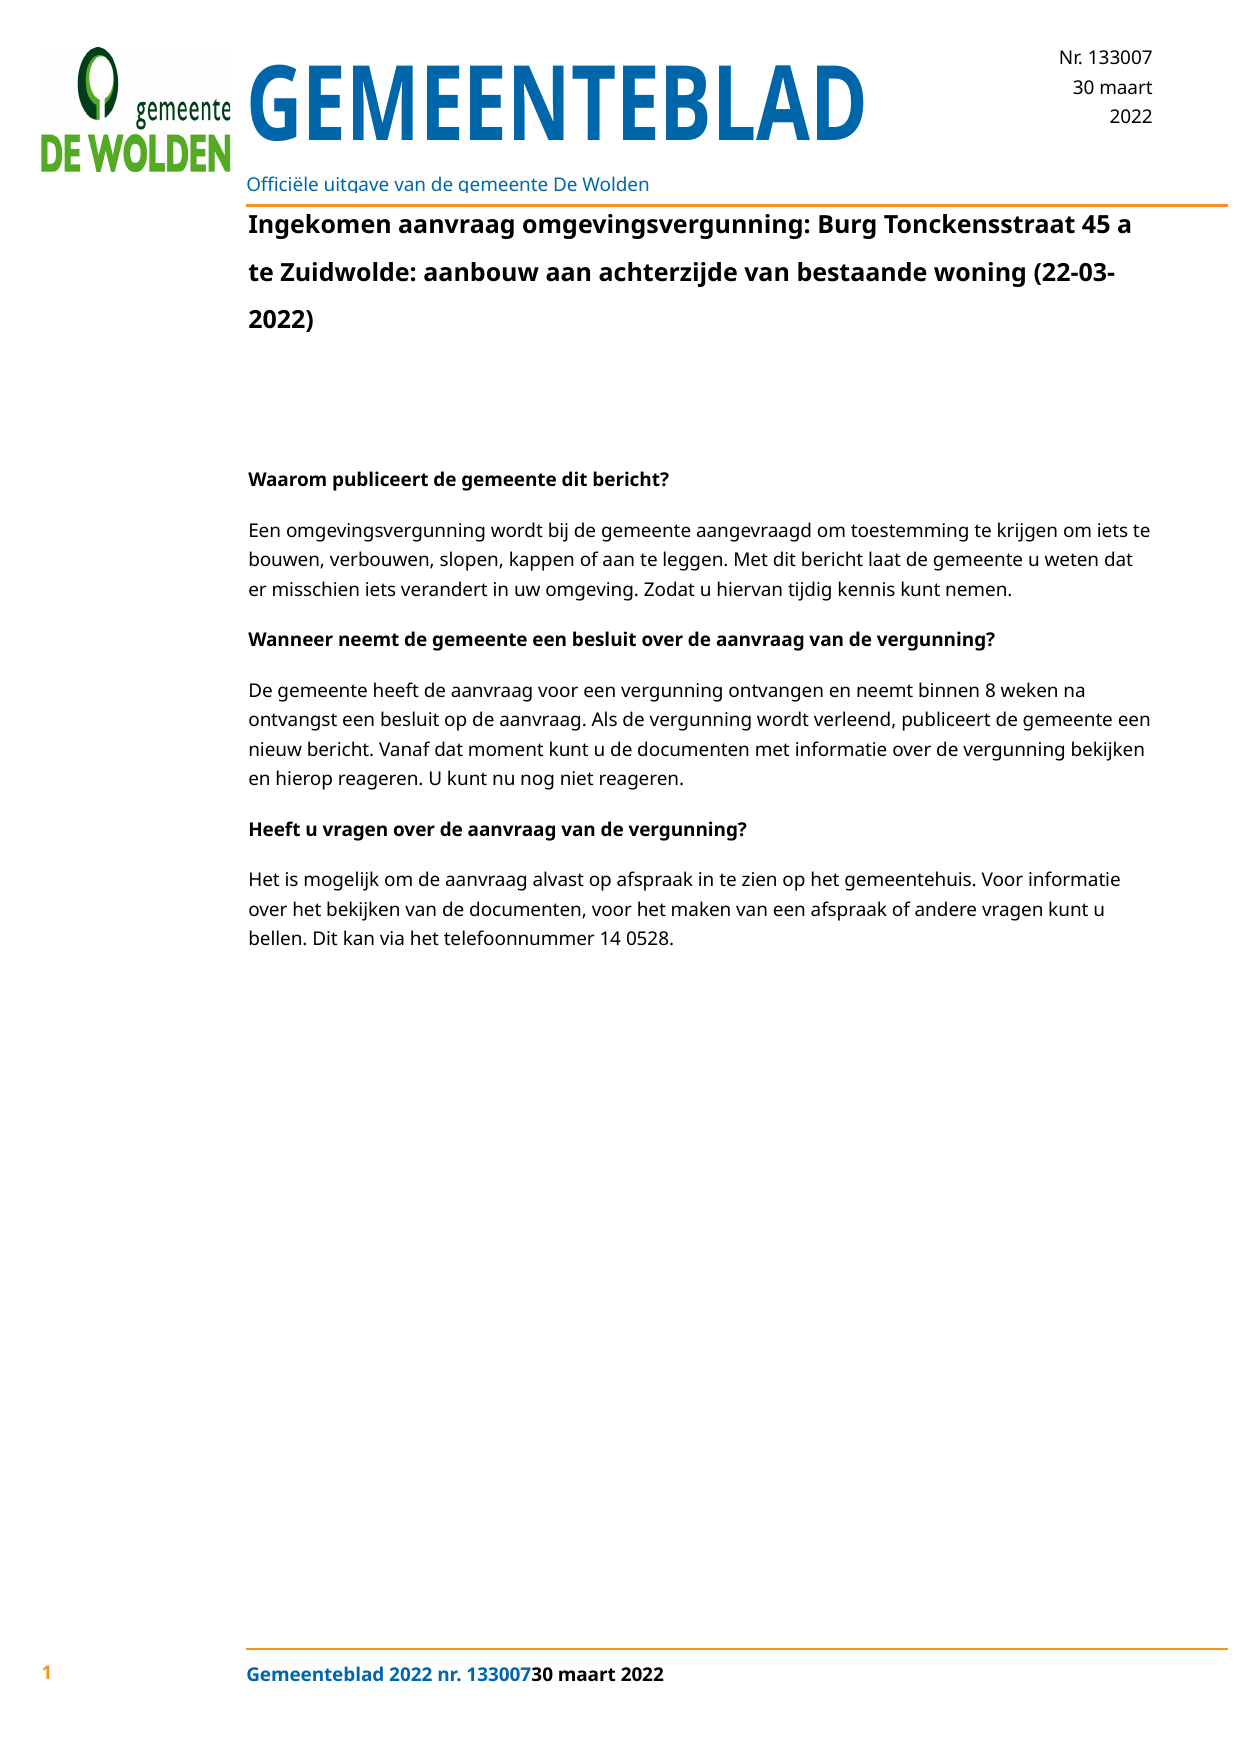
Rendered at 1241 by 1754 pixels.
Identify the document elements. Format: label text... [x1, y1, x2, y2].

text Ingekomen aanvraag omgevingsvergunning: Burg Tonckensstraat 45 a te Zuidwolde: aanbouw aan achterzijde van bestaande woning (22-03-2022) [248, 207, 1152, 336]
text Een omgevingsvergunning wordt bij de gemeente aangevraagd om toestemming te krijgen om iets te bouwen, verbouwen, slopen, kappen of aan te leggen. Met dit bericht laat de gemeente u weten dat er misschien iets verandert in uw omgeving. Zodat u hiervan tijdig kennis kunt nemen. [248, 517, 1152, 602]
text Waarom publiceert de gemeente dit bericht? [248, 466, 1152, 492]
text Heeft u vragen over de aanvraag van de vergunning? [248, 816, 1152, 842]
text Wanneer neemt de gemeente een besluit over de aanvraag van de vergunning? [248, 626, 1152, 652]
text De gemeente heeft de aanvraag voor een vergunning ontvangen en neemt binnen 8 weken na ontvangst een besluit op de aanvraag. Als de vergunning wordt verleend, publiceert de gemeente een nieuw bericht. Vanaf dat moment kunt u de documenten met informatie over de vergunning bekijken en hierop reageren. U kunt nu nog niet reageren. [248, 677, 1152, 791]
picture [41, 47, 231, 172]
text Het is mogelijk om de aanvraag alvast op afspraak in te zien op het gemeentehuis. Voor informatie over het bekijken van de documenten, voor het maken van een afspraak of andere vragen kunt u bellen. Dit kan via het telefoonnummer 14 0528. [248, 866, 1152, 951]
